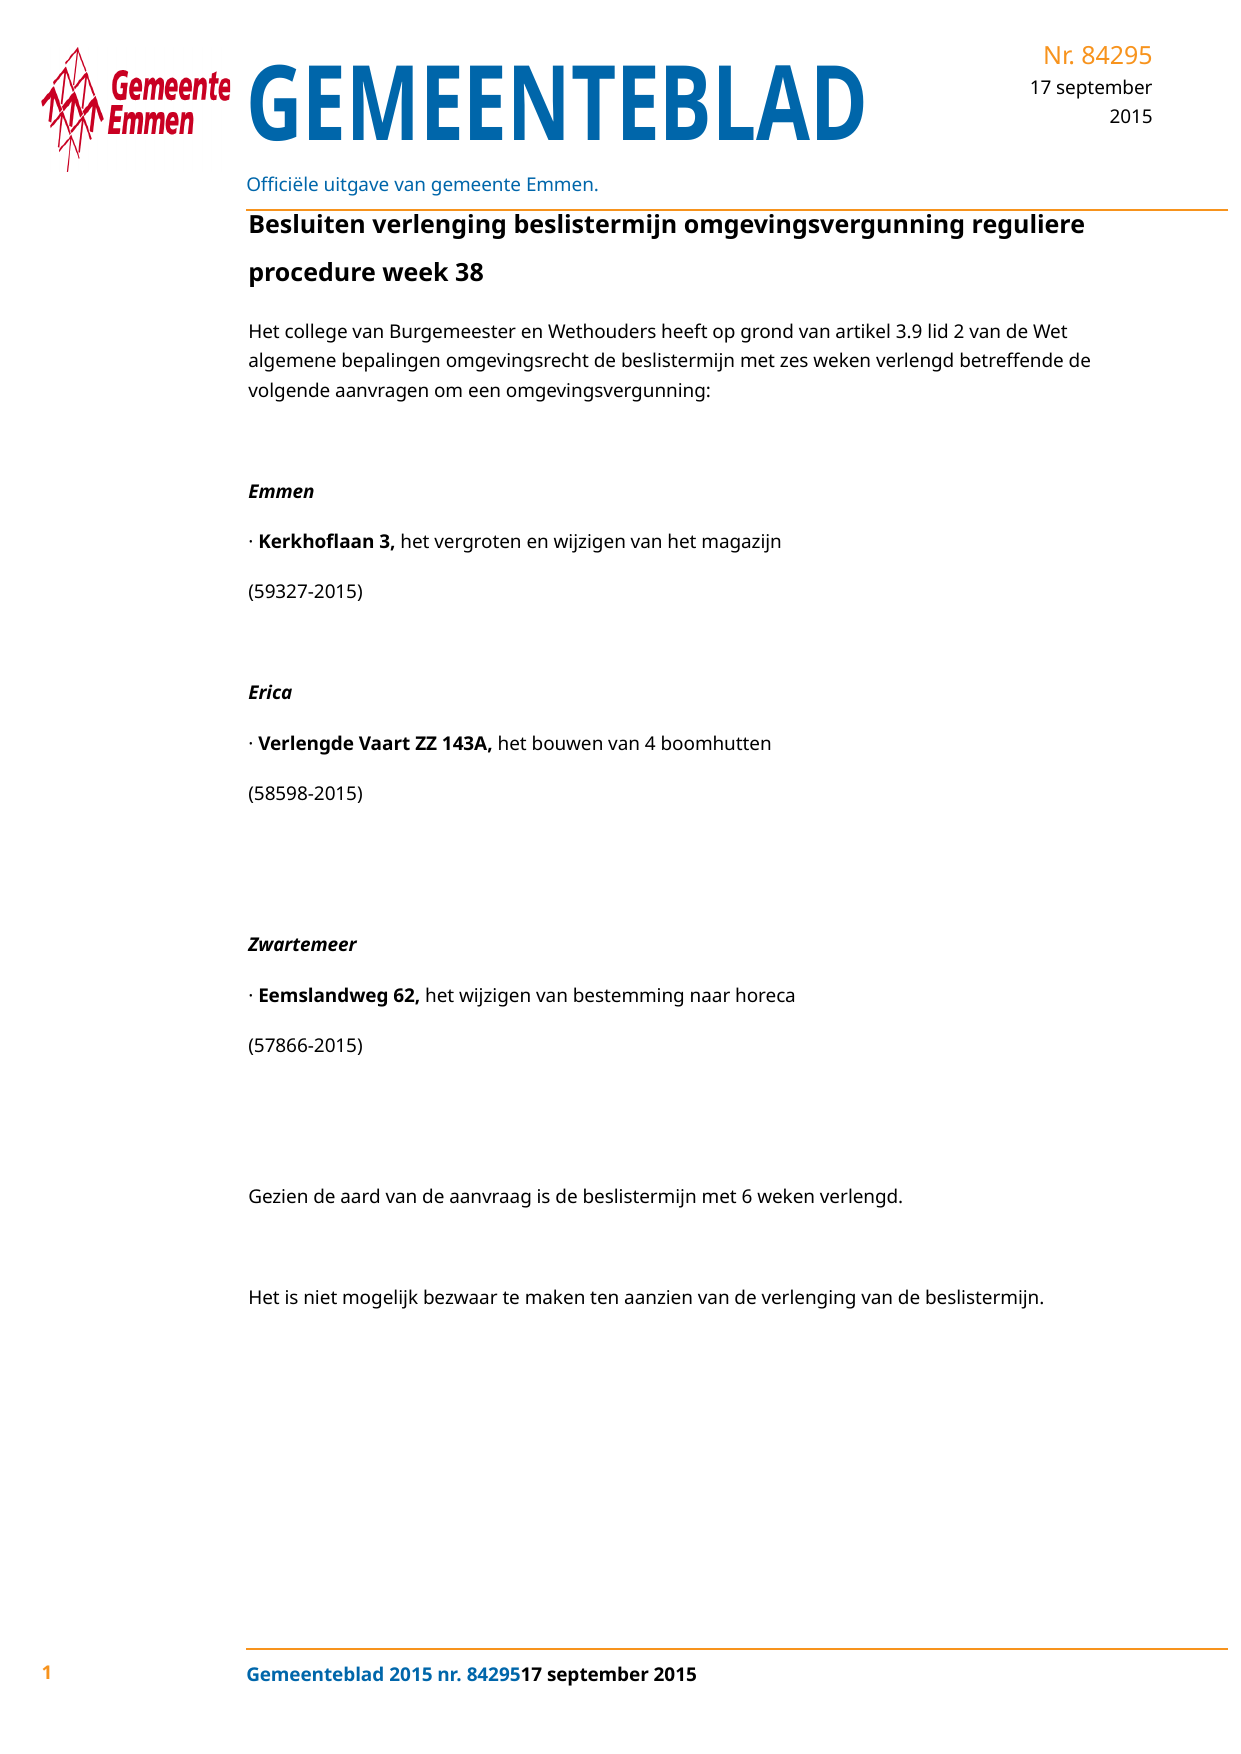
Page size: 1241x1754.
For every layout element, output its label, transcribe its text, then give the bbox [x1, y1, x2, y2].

text · Eemslandweg 62, het wijzigen van bestemming naar horeca [248, 982, 1152, 1008]
text (57866-2015) [248, 1032, 1152, 1058]
text Besluiten verlenging beslistermijn omgevingsvergunning reguliere procedure week 38 [248, 211, 1152, 288]
text · Verlengde Vaart ZZ 143A, het bouwen van 4 boomhutten [248, 730, 1152, 756]
text (58598-2015) [248, 780, 1152, 806]
text (59327-2015) [248, 579, 1152, 604]
text Zwartemeer [248, 932, 1152, 957]
text Het college van Burgemeester en Wethouders heeft op grond van artikel 3.9 lid 2 van de Wet algemene bepalingen omgevingsrecht de beslistermijn met zes weken verlengd betreffende de volgende aanvragen om een omgevingsvergunning: [248, 318, 1152, 403]
text Emmen [248, 478, 1152, 504]
text Gezien de aard van de aanvraag is de beslistermijn met 6 weken verlengd. [248, 1184, 1152, 1209]
picture [41, 47, 231, 172]
text Erica [248, 679, 1152, 705]
text Het is niet mogelijk bezwaar te maken ten aanzien van de verlenging van de beslistermijn. [248, 1284, 1152, 1310]
text · Kerkhoflaan 3, het vergroten en wijzigen van het magazijn [248, 528, 1152, 554]
